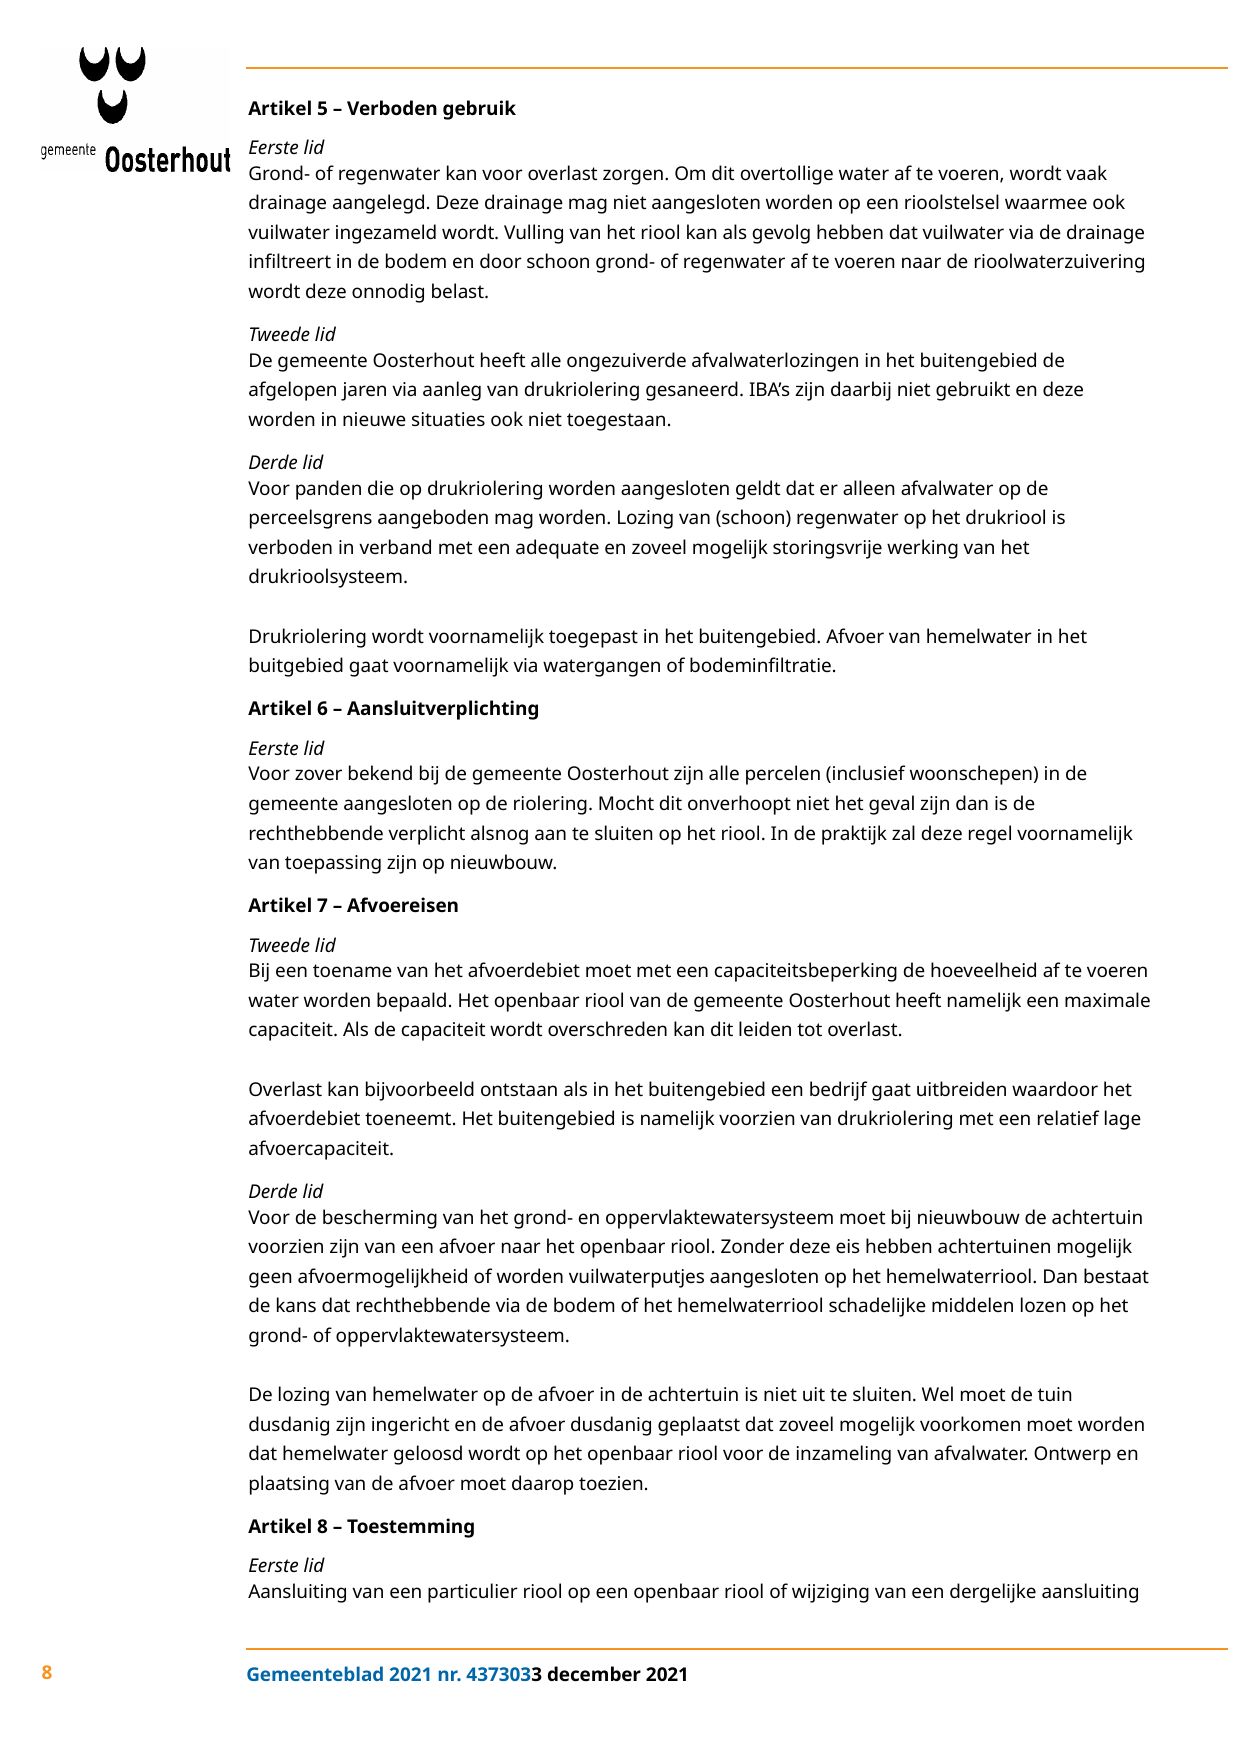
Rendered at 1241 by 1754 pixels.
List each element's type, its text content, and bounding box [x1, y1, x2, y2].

text Voor zover bekend bij de gemeente Oosterhout zijn alle percelen (inclusief woonschepen) in de gemeente aangesloten op de riolering. Mocht dit onverhoopt niet het geval zijn dan is de rechthebbende verplicht alsnog aan te sluiten op het riool. In de praktijk zal deze regel voornamelijk van toepassing zijn op nieuwbouw. [248, 761, 1152, 875]
text Voor de bescherming van het grond- en oppervlaktewatersysteem moet bij nieuwbouw de achtertuin voorzien zijn van een afvoer naar het openbaar riool. Zonder deze eis hebben achtertuinen mogelijk geen afvoermogelijkheid of worden vuilwaterputjes aangesloten op het hemelwaterriool. Dan bestaat de kans dat rechthebbende via de bodem of het hemelwaterriool schadelijke middelen lozen op het grond- of oppervlaktewatersysteem. [248, 1204, 1152, 1348]
text Grond- of regenwater kan voor overlast zorgen. Om dit overtollige water af te voeren, wordt vaak drainage aangelegd. Deze drainage mag niet aangesloten worden op een rioolstelsel waarmee ook vuilwater ingezameld wordt. Vulling van het riool kan als gevolg hebben dat vuilwater via de drainage infiltreert in de bodem en door schoon grond- of regenwater af te voeren naar de rioolwaterzuivering wordt deze onnodig belast. [248, 160, 1152, 304]
text Derde lid [248, 449, 1152, 475]
text Tweede lid [248, 321, 1152, 347]
text Eerste lid [248, 134, 1152, 160]
text Artikel 8 – Toestemming [248, 1513, 1152, 1539]
text Artikel 5 – Verboden gebruik [248, 95, 1152, 121]
text Bij een toename van het afvoerdebiet moet met een capaciteitsbeperking de hoeveelheid af te voeren water worden bepaald. Het openbaar riool van de gemeente Oosterhout heeft namelijk een maximale capaciteit. Als de capaciteit wordt overschreden kan dit leiden tot overlast. [248, 957, 1152, 1042]
text Artikel 7 – Afvoereisen [248, 892, 1152, 918]
text Overlast kan bijvoorbeeld ontstaan als in het buitengebied een bedrijf gaat uitbreiden waardoor het afvoerdebiet toeneemt. Het buitengebied is namelijk voorzien van drukriolering met een relatief lage afvoercapaciteit. [248, 1076, 1152, 1161]
text Voor panden die op drukriolering worden aangesloten geldt dat er alleen afvalwater op de perceelsgrens aangeboden mag worden. Lozing van (schoon) regenwater op het drukriool is verboden in verband met een adequate en zoveel mogelijk storingsvrije werking van het drukrioolsysteem. [248, 475, 1152, 589]
text Tweede lid [248, 932, 1152, 957]
text Drukriolering wordt voornamelijk toegepast in het buitengebied. Afvoer van hemelwater in het buitgebied gaat voornamelijk via watergangen of bodeminfiltratie. [248, 623, 1152, 678]
text Artikel 6 – Aansluitverplichting [248, 696, 1152, 721]
text De lozing van hemelwater op de afvoer in de achtertuin is niet uit te sluiten. Wel moet de tuin dusdanig zijn ingericht en de afvoer dusdanig geplaatst dat zoveel mogelijk voorkomen moet worden dat hemelwater geloosd wordt op het openbaar riool voor de inzameling van afvalwater. Ontwerp en plaatsing van de afvoer moet daarop toezien. [248, 1381, 1152, 1496]
text Derde lid [248, 1178, 1152, 1204]
text Eerste lid [248, 735, 1152, 761]
picture [41, 47, 231, 172]
text De gemeente Oosterhout heeft alle ongezuiverde afvalwaterlozingen in het buitengebied de afgelopen jaren via aanleg van drukriolering gesaneerd. IBA’s zijn daarbij niet gebruikt en deze worden in nieuwe situaties ook niet toegestaan. [248, 347, 1152, 432]
text Aansluiting van een particulier riool op een openbaar riool of wijziging van een dergelijke aansluiting [248, 1578, 1152, 1604]
text Eerste lid [248, 1552, 1152, 1578]
